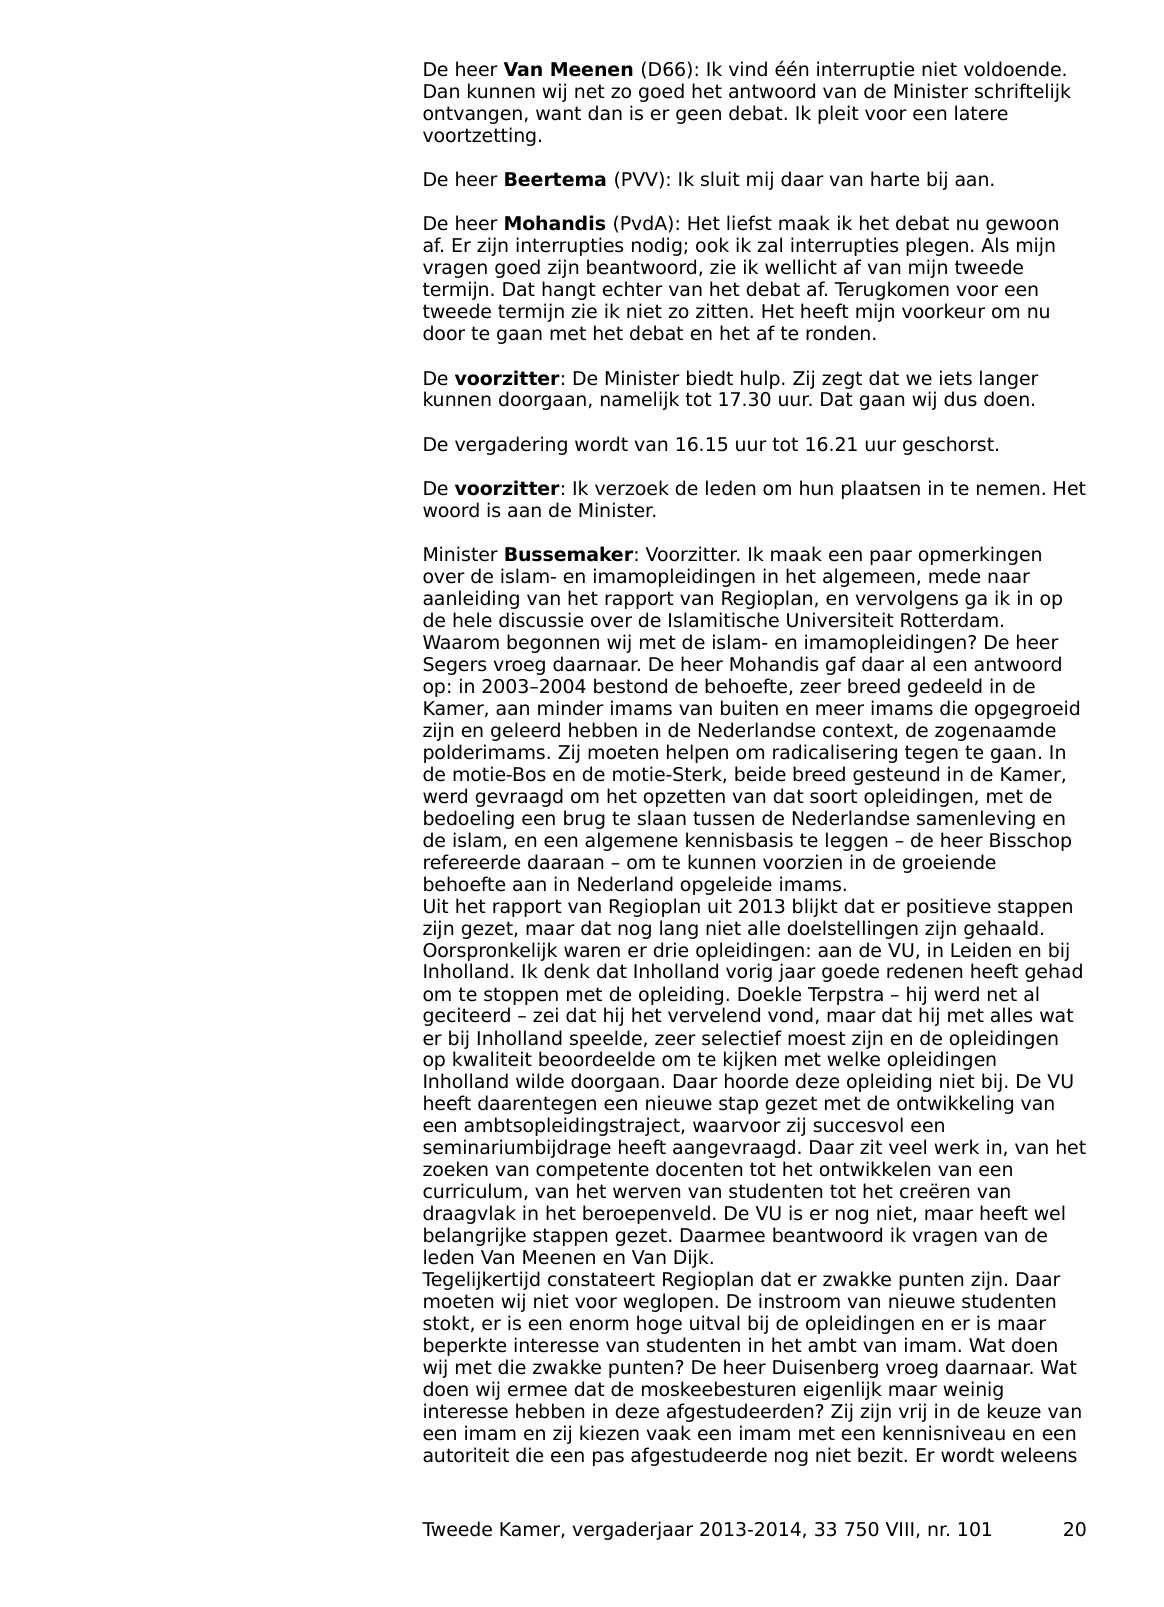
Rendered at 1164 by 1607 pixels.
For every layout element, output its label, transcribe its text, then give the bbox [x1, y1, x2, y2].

text Tegelijkertijd constateert Regioplan dat er zwakke punten zijn. Daar moeten wij niet voor weglopen. De instroom van nieuwe studenten stokt, er is een enorm hoge uitval bij de opleidingen en er is maar beperkte interesse van studenten in het ambt van imam. Wat doen wij met die zwakke punten? De heer Duisenberg vroeg daarnaar. Wat doen wij ermee dat de moskeebesturen eigenlijk maar weinig interesse hebben in deze afgestudeerden? Zij zijn vrij in de keuze van een imam en zij kiezen vaak een imam met een kennisniveau en een autoriteit die een pas afgestudeerde nog niet bezit. Er wordt weleens [422, 1269, 1087, 1467]
text De heer Van Meenen (D66): Ik vind één interruptie niet voldoende. Dan kunnen wij net zo goed het antwoord van de Minister schriftelijk ontvangen, want dan is er geen debat. Ik pleit voor een latere voortzetting. [422, 59, 1087, 147]
text De voorzitter: Ik verzoek de leden om hun plaatsen in te nemen. Het woord is aan de Minister. [422, 478, 1087, 522]
text Waarom begonnen wij met de islam- en imamopleidingen? De heer Segers vroeg daarnaar. De heer Mohandis gaf daar al een antwoord op: in 2003–2004 bestond de behoefte, zeer breed gedeeld in de Kamer, aan minder imams van buiten en meer imams die opgegroeid zijn en geleerd hebben in de Nederlandse context, de zogenaamde polderimams. Zij moeten helpen om radicalisering tegen te gaan. In de motie-Bos en de motie-Sterk, beide breed gesteund in de Kamer, werd gevraagd om het opzetten van dat soort opleidingen, met de bedoeling een brug te slaan tussen de Nederlandse samenleving en de islam, en een algemene kennisbasis te leggen – de heer Bisschop refereerde daaraan – om te kunnen voorzien in de groeiende behoefte aan in Nederland opgeleide imams. [422, 632, 1087, 896]
text Minister Bussemaker: Voorzitter. Ik maak een paar opmerkingen over de islam- en imamopleidingen in het algemeen, mede naar aanleiding van het rapport van Regioplan, en vervolgens ga ik in op de hele discussie over de Islamitische Universiteit Rotterdam. [422, 544, 1087, 632]
text Uit het rapport van Regioplan uit 2013 blijkt dat er positieve stappen zijn gezet, maar dat nog lang niet alle doelstellingen zijn gehaald. Oorspronkelijk waren er drie opleidingen: aan de VU, in Leiden en bij Inholland. Ik denk dat Inholland vorig jaar goede redenen heeft gehad om te stoppen met de opleiding. Doekle Terpstra – hij werd net al geciteerd – zei dat hij het vervelend vond, maar dat hij met alles wat er bij Inholland speelde, zeer selectief moest zijn en de opleidingen op kwaliteit beoordeelde om te kijken met welke opleidingen Inholland wilde doorgaan. Daar hoorde deze opleiding niet bij. De VU heeft daarentegen een nieuwe stap gezet met de ontwikkeling van een ambtsopleidingstraject, waarvoor zij succesvol een seminariumbijdrage heeft aangevraagd. Daar zit veel werk in, van het zoeken van competente docenten tot het ontwikkelen van een curriculum, van het werven van studenten tot het creëren van draagvlak in het beroepenveld. De VU is er nog niet, maar heeft wel belangrijke stappen gezet. Daarmee beantwoord ik vragen van de leden Van Meenen en Van Dijk. [422, 896, 1087, 1269]
text De heer Mohandis (PvdA): Het liefst maak ik het debat nu gewoon af. Er zijn interrupties nodig; ook ik zal interrupties plegen. Als mijn vragen goed zijn beantwoord, zie ik wellicht af van mijn tweede termijn. Dat hangt echter van het debat af. Terugkomen voor een tweede termijn zie ik niet zo zitten. Het heeft mijn voorkeur om nu door te gaan met het debat en het af te ronden. [422, 213, 1087, 345]
text De vergadering wordt van 16.15 uur tot 16.21 uur geschorst. [422, 433, 1087, 456]
text De voorzitter: De Minister biedt hulp. Zij zegt dat we iets langer kunnen doorgaan, namelijk tot 17.30 uur. Dat gaan wij dus doen. [422, 367, 1087, 411]
text De heer Beertema (PVV): Ik sluit mij daar van harte bij aan. [422, 169, 1087, 191]
